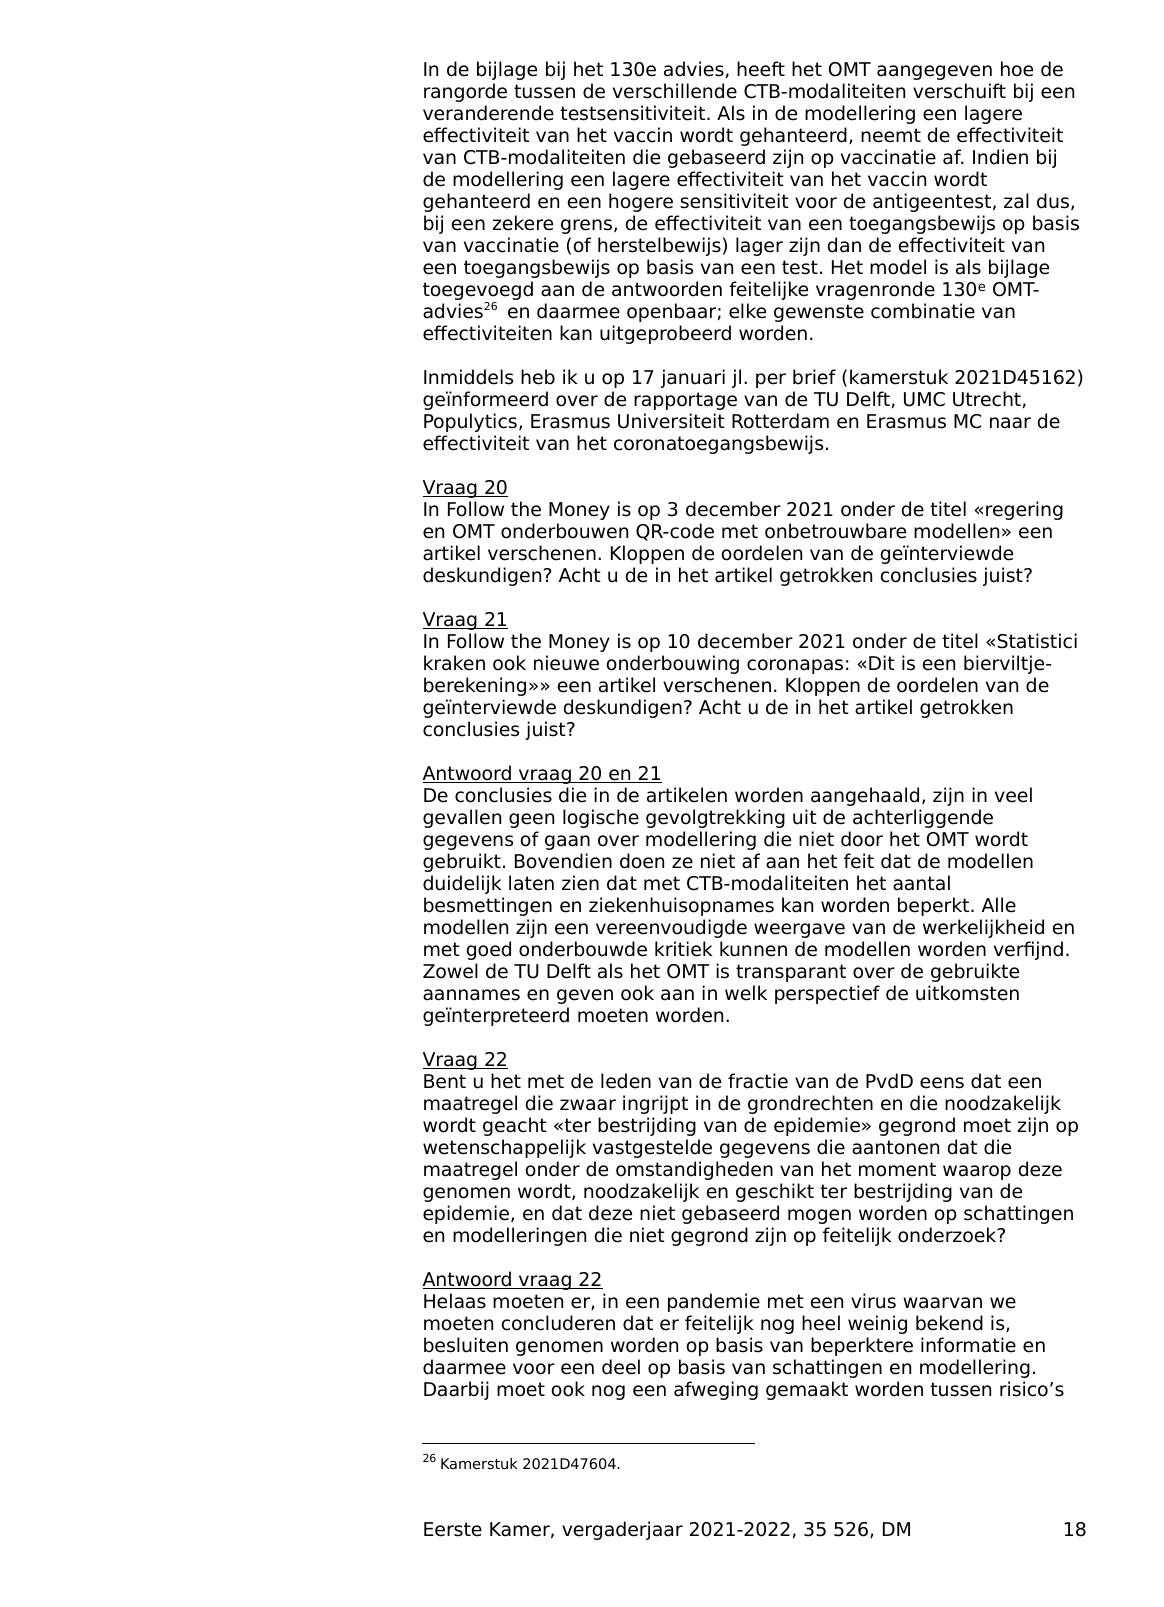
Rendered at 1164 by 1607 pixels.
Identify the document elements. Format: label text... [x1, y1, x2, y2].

text Vraag 20 [422, 477, 1087, 499]
text De conclusies die in de artikelen worden aangehaald, zijn in veel gevallen geen logische gevolgtrekking uit de achterliggende gegevens of gaan over modellering die niet door het OMT wordt gebruikt. Bovendien doen ze niet af aan het feit dat de modellen duidelijk laten zien dat met CTB-modaliteiten het aantal besmettingen en ziekenhuisopnames kan worden beperkt. Alle modellen zijn een vereenvoudigde weergave van de werkelijkheid en met goed onderbouwde kritiek kunnen de modellen worden verfijnd. Zowel de TU Delft als het OMT is transparant over de gebruikte aannames en geven ook aan in welk perspectief de uitkomsten geïnterpreteerd moeten worden. [422, 785, 1087, 1027]
text In de bijlage bij het 130e advies, heeft het OMT aangegeven hoe de rangorde tussen de verschillende CTB-modaliteiten verschuift bij een veranderende testsensitiviteit. Als in de modellering een lagere effectiviteit van het vaccin wordt gehanteerd, neemt de effectiviteit van CTB-modaliteiten die gebaseerd zijn op vaccinatie af. Indien bij de modellering een lagere effectiviteit van het vaccin wordt gehanteerd en een hogere sensitiviteit voor de antigeentest, zal dus, bij een zekere grens, de effectiviteit van een toegangsbewijs op basis van vaccinatie (of herstelbewijs) lager zijn dan de effectiviteit van een toegangsbewijs op basis van een test. Het model is als bijlage toegevoegd aan de antwoorden feitelijke vragenronde 130e OMT-advies en daarmee openbaar; elke gewenste combinatie van effectiviteiten kan uitgeprobeerd worden. [422, 59, 1087, 345]
text Vraag 22 [422, 1049, 1087, 1071]
text In Follow the Money is op 10 december 2021 onder de titel «Statistici kraken ook nieuwe onderbouwing coronapas: «Dit is een bierviltje-berekening»» een artikel verschenen. Kloppen de oordelen van de geïnterviewde deskundigen? Acht u de in het artikel getrokken conclusies juist? [422, 631, 1087, 741]
text Antwoord vraag 20 en 21 [422, 763, 1087, 785]
text Inmiddels heb ik u op 17 januari jl. per brief (kamerstuk 2021D45162) geïnformeerd over de rapportage van de TU Delft, UMC Utrecht, Populytics, Erasmus Universiteit Rotterdam en Erasmus MC naar de effectiviteit van het coronatoegangsbewijs. [422, 367, 1087, 455]
text Vraag 21 [422, 609, 1087, 631]
text Helaas moeten er, in een pandemie met een virus waarvan we moeten concluderen dat er feitelijk nog heel weinig bekend is, besluiten genomen worden op basis van beperktere informatie en daarmee voor een deel op basis van schattingen en modellering. Daarbij moet ook nog een afweging gemaakt worden tussen risico’s [422, 1291, 1087, 1401]
text Bent u het met de leden van de fractie van de PvdD eens dat een maatregel die zwaar ingrijpt in de grondrechten en die noodzakelijk wordt geacht «ter bestrijding van de epidemie» gegrond moet zijn op wetenschappelijk vastgestelde gegevens die aantonen dat die maatregel onder de omstandigheden van het moment waarop deze genomen wordt, noodzakelijk en geschikt ter bestrijding van de epidemie, en dat deze niet gebaseerd mogen worden op schattingen en modelleringen die niet gegrond zijn op feitelijk onderzoek? [422, 1071, 1087, 1247]
text Kamerstuk 2021D47604. [422, 1452, 1087, 1474]
text In Follow the Money is op 3 december 2021 onder de titel «regering en OMT onderbouwen QR-code met onbetrouwbare modellen» een artikel verschenen. Kloppen de oordelen van de geïnterviewde deskundigen? Acht u de in het artikel getrokken conclusies juist? [422, 499, 1087, 587]
text Antwoord vraag 22 [422, 1269, 1087, 1291]
